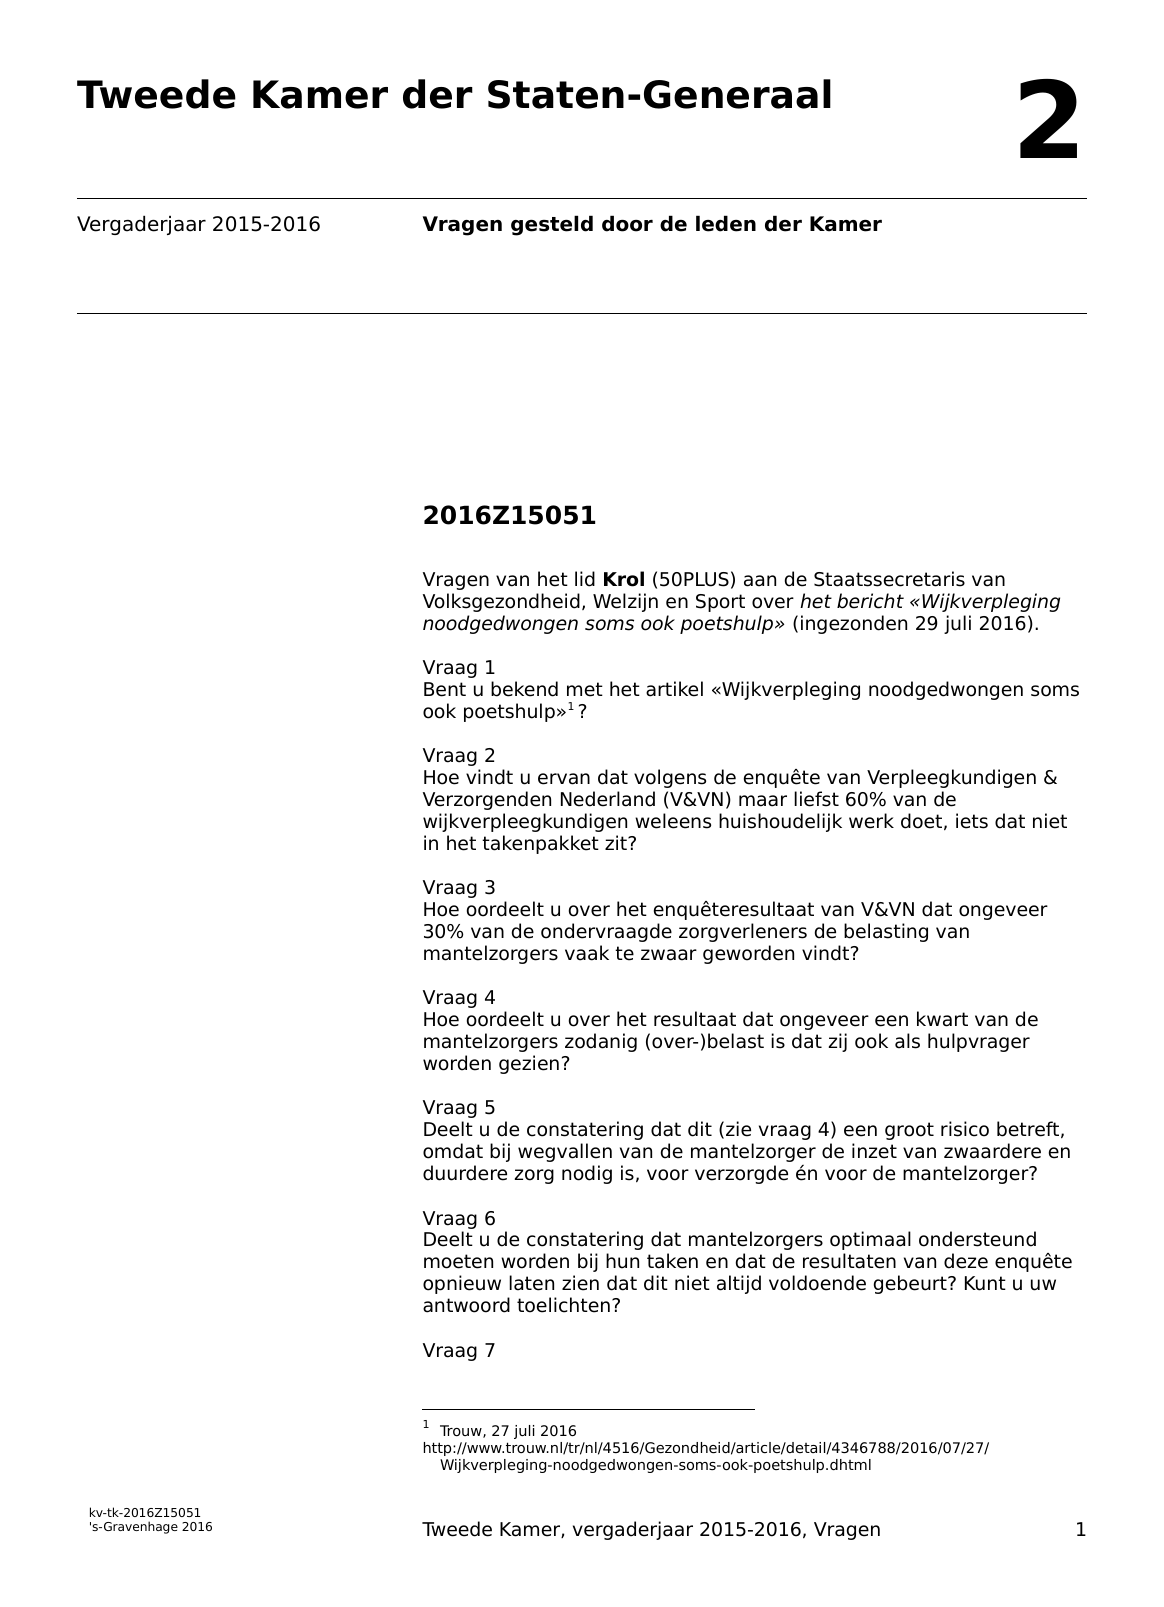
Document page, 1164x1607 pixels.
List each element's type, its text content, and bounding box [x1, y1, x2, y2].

text Hoe vindt u ervan dat volgens de enquête van Verpleegkundigen & Verzorgenden Nederland (V&VN) maar liefst 60% van de wijkverpleegkundigen weleens huishoudelijk werk doet, iets dat niet in het takenpakket zit? [422, 767, 1087, 855]
text Hoe oordeelt u over het enquêteresultaat van V&VN dat ongeveer 30% van de ondervraagde zorgverleners de belasting van mantelzorgers vaak te zwaar geworden vindt? [422, 899, 1087, 965]
text Vraag 4 [422, 987, 1087, 1009]
text Vraag 1 [422, 657, 1087, 679]
text 's-Gravenhage 2016 [88, 1520, 323, 1534]
text kv-tk-2016Z15051 [88, 1506, 323, 1520]
text Deelt u de constatering dat mantelzorgers optimaal ondersteund moeten worden bij hun taken en dat de resultaten van deze enquête opnieuw laten zien dat dit niet altijd voldoende gebeurt? Kunt u uw antwoord toelichten? [422, 1229, 1087, 1317]
table_header 2 [886, 59, 1087, 198]
text Vraag 7 [422, 1339, 1087, 1361]
text http://www.trouw.nl/tr/nl/4516/Gezondheid/article/detail/4346788/2016/07/27/Wijkverpleging-noodgedwongen-soms-ook-poetshulp.dhtml [422, 1441, 1087, 1474]
text Vragen van het lid Krol (50PLUS) aan de Staatssecretaris van Volksgezondheid, Welzijn en Sport over het bericht «Wijkverpleging noodgedwongen soms ook poetshulp» (ingezonden 29 juli 2016). [422, 569, 1087, 635]
text Bent u bekend met het artikel «Wijkverpleging noodgedwongen soms ook poetshulp»? [422, 679, 1087, 723]
text Vraag 2 [422, 745, 1087, 767]
table_cell Vragen gesteld door de leden der Kamer [422, 199, 1087, 313]
text Vraag 6 [422, 1207, 1087, 1229]
text Hoe oordeelt u over het resultaat dat ongeveer een kwart van de mantelzorgers zodanig (over-)belast is dat zij ook als hulpvrager worden gezien? [422, 1009, 1087, 1075]
text Trouw, 27 juli 2016 [422, 1418, 1087, 1441]
text 2016Z15051 [422, 501, 1087, 531]
table_cell Vergaderjaar 2015-2016 [77, 199, 422, 313]
text Deelt u de constatering dat dit (zie vraag 4) een groot risico betreft, omdat bij wegvallen van de mantelzorger de inzet van zwaardere en duurdere zorg nodig is, voor verzorgde én voor de mantelzorger? [422, 1119, 1087, 1185]
table_header Tweede Kamer der Staten-Generaal [77, 59, 886, 198]
text Vraag 5 [422, 1097, 1087, 1119]
text Vraag 3 [422, 877, 1087, 899]
